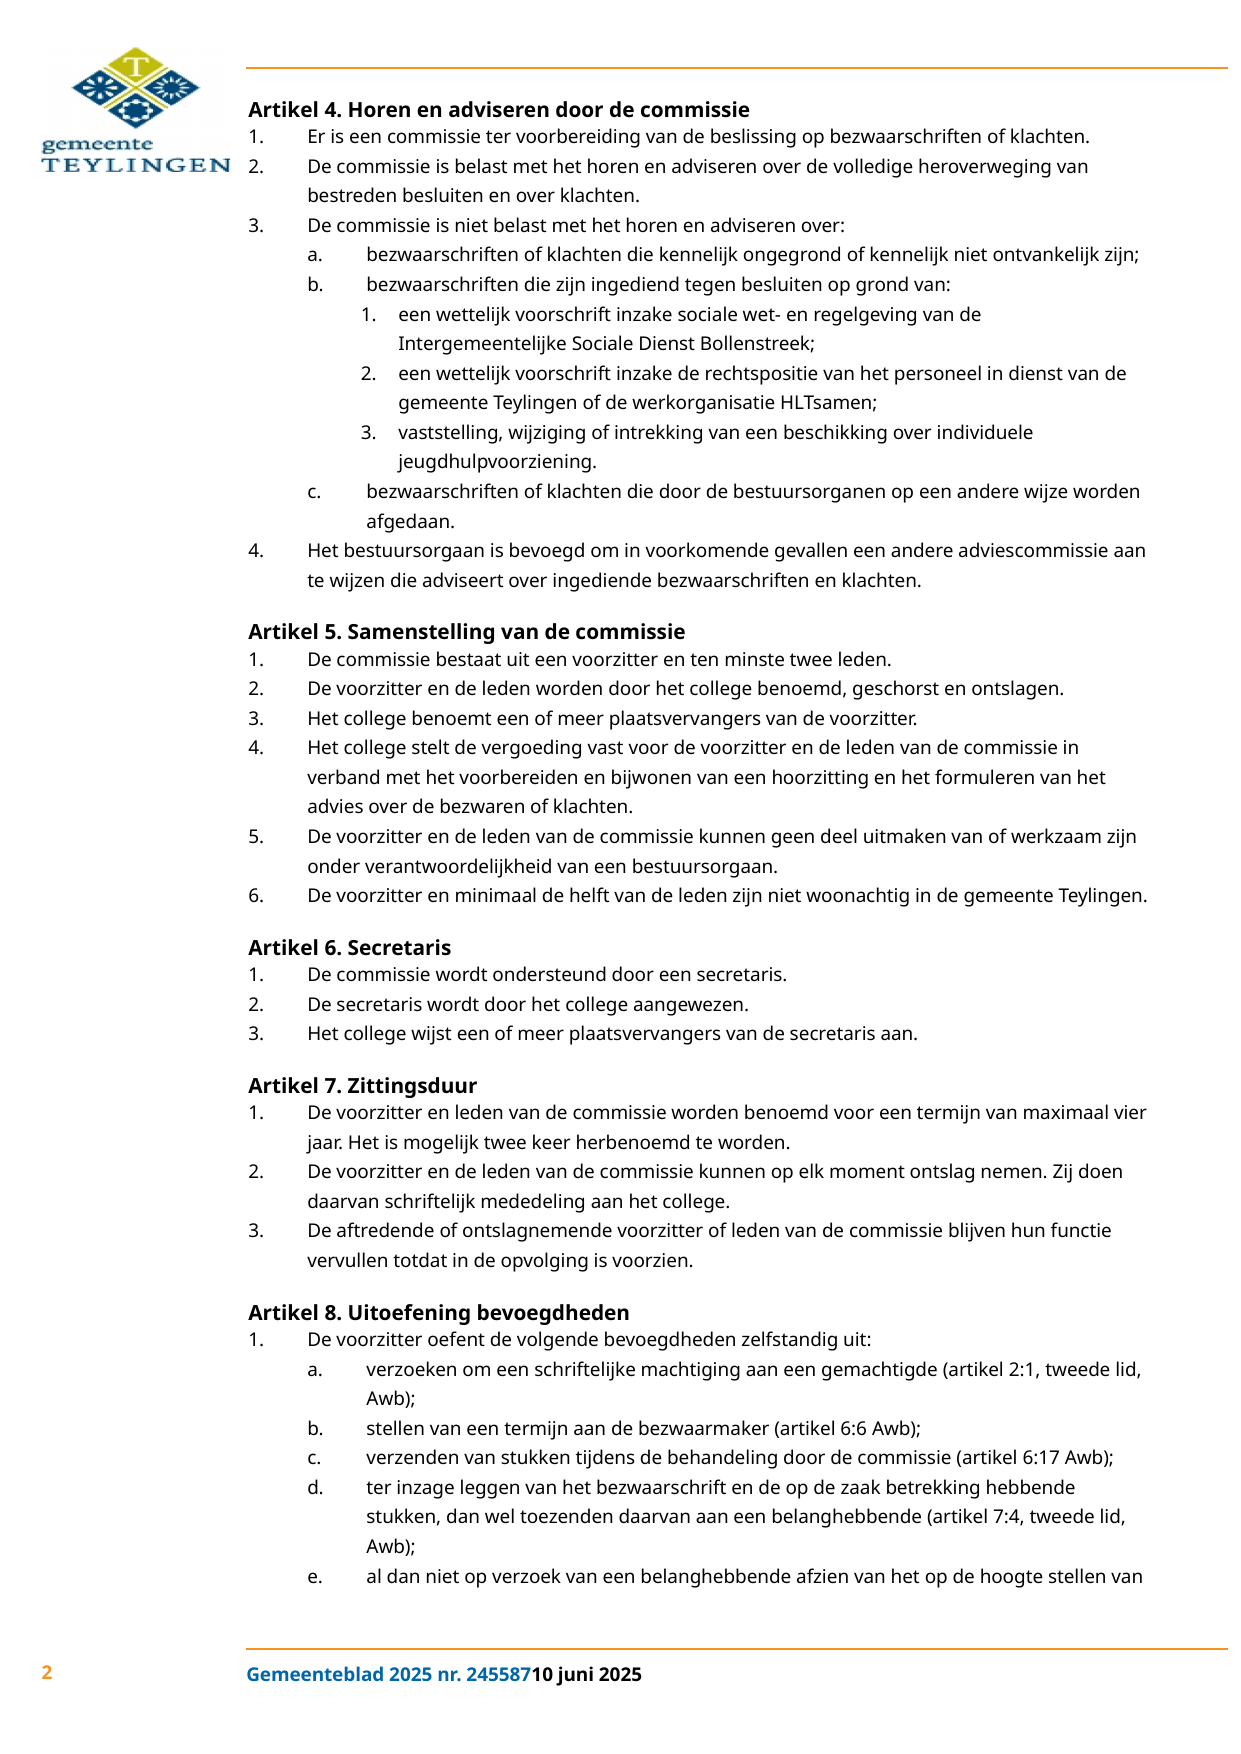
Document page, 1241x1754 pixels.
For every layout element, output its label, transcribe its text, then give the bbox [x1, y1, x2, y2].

list De commissie bestaat uit een voorzitter en ten minste twee leden. [248, 646, 1152, 672]
list De aftredende of ontslagnemende voorzitter of leden van de commissie blijven hun functie vervullen totdat in de opvolging is voorzien. [248, 1218, 1152, 1273]
text Artikel 8. Uitoefening bevoegdheden [248, 1298, 1152, 1326]
list De voorzitter en de leden van de commissie kunnen geen deel uitmaken van of werkzaam zijn onder verantwoordelijkheid van een bestuursorgaan. [248, 823, 1152, 879]
list ter inzage leggen van het bezwaarschrift en de op de zaak betrekking hebbende stukken, dan wel toezenden daarvan aan een belanghebbende (artikel 7:4, tweede lid, Awb); [307, 1474, 1152, 1559]
list verzenden van stukken tijdens de behandeling door de commissie (artikel 6:17 Awb); [307, 1444, 1152, 1470]
list verzoeken om een schriftelijke machtiging aan een gemachtigde (artikel 2:1, tweede lid, Awb); [307, 1356, 1152, 1411]
list De voorzitter en leden van de commissie worden benoemd voor een termijn van maximaal vier jaar. Het is mogelijk twee keer herbenoemd te worden. [248, 1099, 1152, 1155]
list De secretaris wordt door het college aangewezen. [248, 991, 1152, 1017]
text Artikel 6. Secretaris [248, 933, 1152, 961]
text Artikel 7. Zittingsduur [248, 1071, 1152, 1099]
list De voorzitter en de leden van de commissie kunnen op elk moment ontslag nemen. Zij doen daarvan schriftelijk mededeling aan het college. [248, 1158, 1152, 1214]
text Artikel 4. Horen en adviseren door de commissie [248, 95, 1152, 123]
list vaststelling, wijziging of intrekking van een beschikking over individuele jeugdhulpvoorziening. [361, 419, 1152, 474]
list Het college benoemt een of meer plaatsvervangers van de voorzitter. [248, 705, 1152, 731]
list bezwaarschriften die zijn ingediend tegen besluiten op grond van: [307, 271, 1152, 297]
list De commissie wordt ondersteund door een secretaris. [248, 961, 1152, 987]
list De voorzitter en de leden worden door het college benoemd, geschorst en ontslagen. [248, 675, 1152, 701]
list Het college stelt de vergoeding vast voor de voorzitter en de leden van de commissie in verband met het voorbereiden en bijwonen van een hoorzitting en het formuleren van het advies over de bezwaren of klachten. [248, 734, 1152, 819]
list De commissie is niet belast met het horen en adviseren over: [248, 212, 1152, 238]
picture [41, 47, 231, 172]
list bezwaarschriften of klachten die kennelijk ongegrond of kennelijk niet ontvankelijk zijn; [307, 242, 1152, 267]
list een wettelijk voorschrift inzake sociale wet- en regelgeving van de Intergemeentelijke Sociale Dienst Bollenstreek; [361, 301, 1152, 356]
list Het college wijst een of meer plaatsvervangers van de secretaris aan. [248, 1021, 1152, 1046]
list De voorzitter oefent de volgende bevoegdheden zelfstandig uit: [248, 1326, 1152, 1352]
list De commissie is belast met het horen en adviseren over de volledige heroverweging van bestreden besluiten en over klachten. [248, 153, 1152, 208]
list De voorzitter en minimaal de helft van de leden zijn niet woonachtig in de gemeente Teylingen. [248, 882, 1152, 908]
list een wettelijk voorschrift inzake de rechtspositie van het personeel in dienst van de gemeente Teylingen of de werkorganisatie HLTsamen; [361, 360, 1152, 415]
list bezwaarschriften of klachten die door de bestuursorganen op een andere wijze worden afgedaan. [307, 478, 1152, 533]
list Het bestuursorgaan is bevoegd om in voorkomende gevallen een andere adviescommissie aan te wijzen die adviseert over ingediende bezwaarschriften en klachten. [248, 537, 1152, 593]
text Artikel 5. Samenstelling van de commissie [248, 617, 1152, 646]
list stellen van een termijn aan de bezwaarmaker (artikel 6:6 Awb); [307, 1415, 1152, 1441]
list Er is een commissie ter voorbereiding van de beslissing op bezwaarschriften of klachten. [248, 123, 1152, 149]
list al dan niet op verzoek van een belanghebbende afzien van het op de hoogte stellen van [307, 1563, 1152, 1588]
